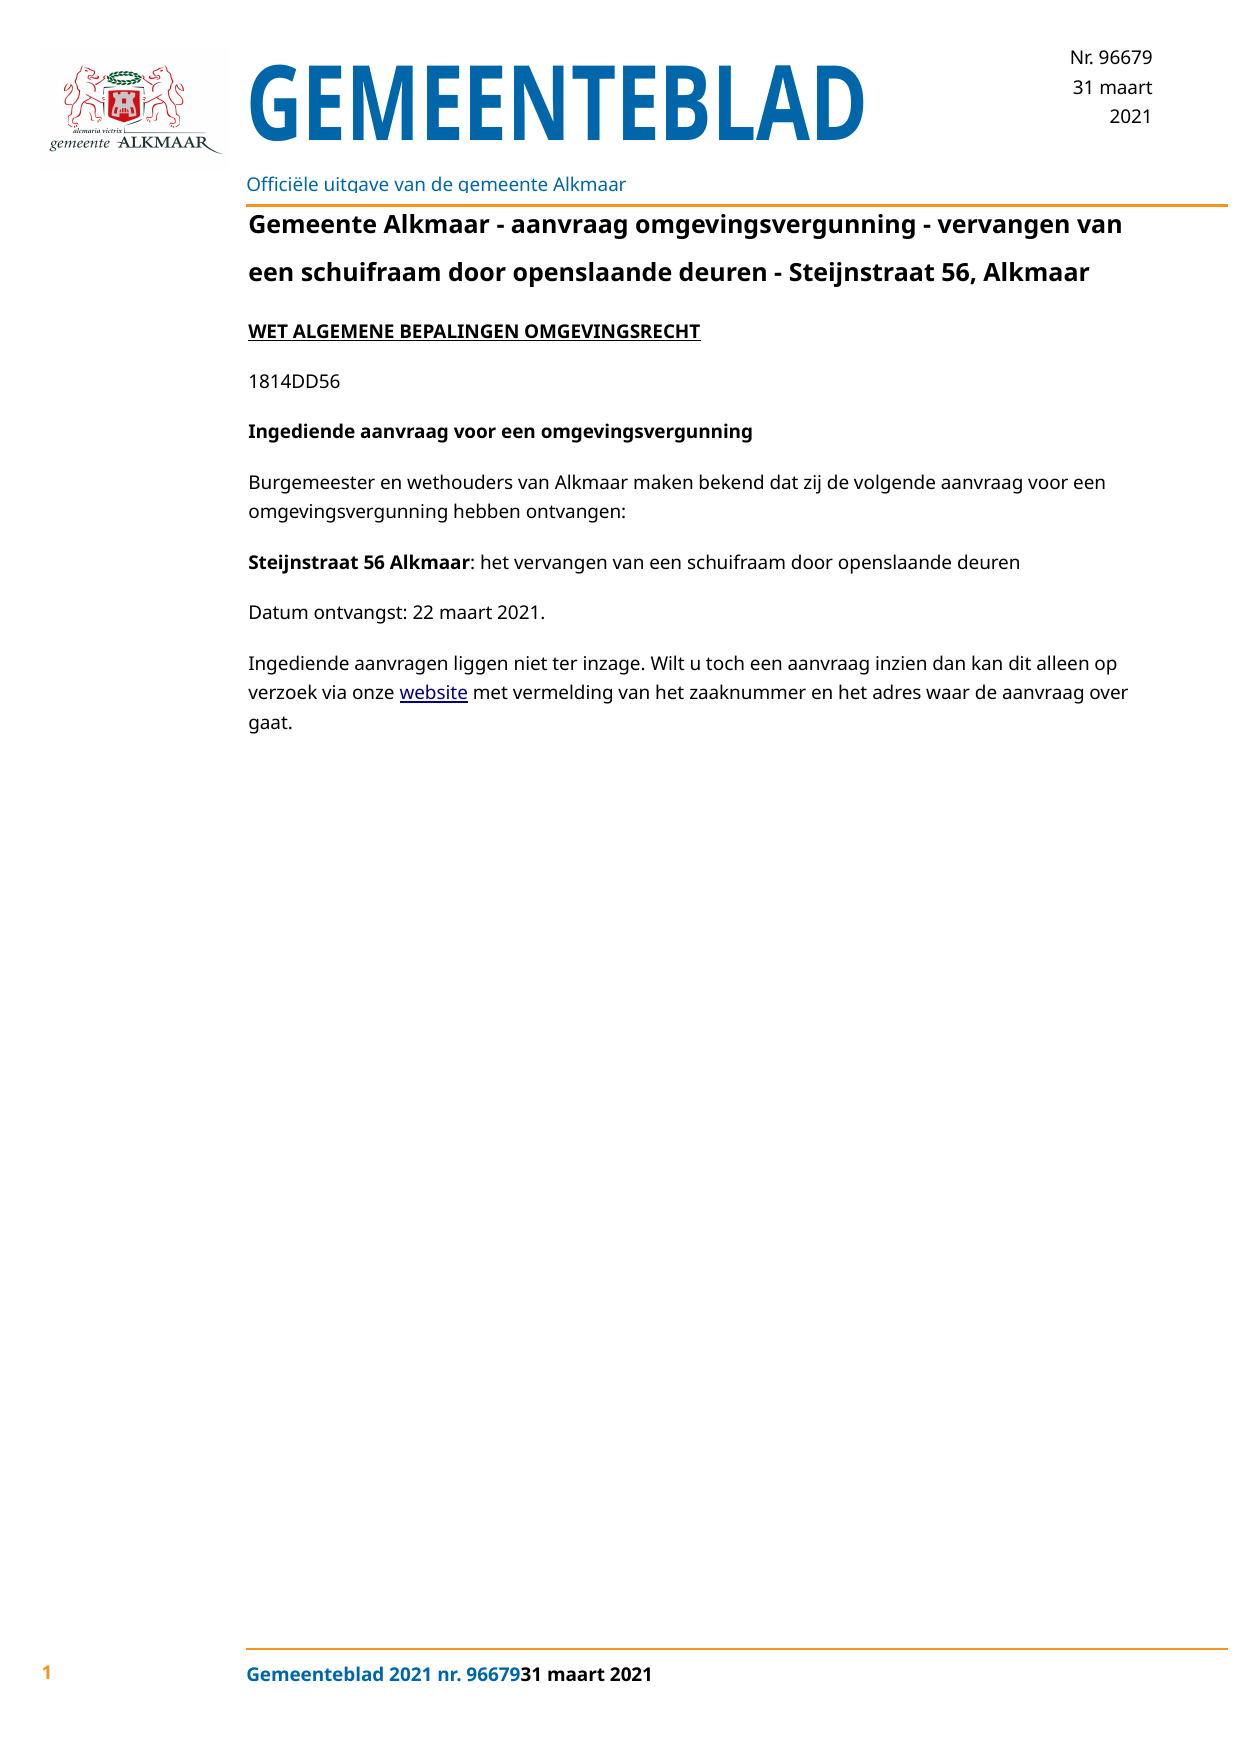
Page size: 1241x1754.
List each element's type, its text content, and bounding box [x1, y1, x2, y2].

text 1814DD56 [248, 368, 1152, 394]
text Gemeente Alkmaar - aanvraag omgevingsvergunning - vervangen van een schuifraam door openslaande deuren - Steijnstraat 56, Alkmaar [248, 207, 1152, 288]
text Steijnstraat 56 Alkmaar: het vervangen van een schuifraam door openslaande deuren [248, 549, 1152, 575]
text Ingediende aanvraag voor een omgevingsvergunning [248, 419, 1152, 444]
picture [41, 47, 231, 172]
text Datum ontvangst: 22 maart 2021. [248, 599, 1152, 625]
text Ingediende aanvragen liggen niet ter inzage. Wilt u toch een aanvraag inzien dan kan dit alleen op verzoek via onze website met vermelding van het zaaknummer en het adres waar de aanvraag over gaat. [248, 650, 1152, 735]
text WET ALGEMENE BEPALINGEN OMGEVINGSRECHT [248, 318, 1152, 344]
text Burgemeester en wethouders van Alkmaar maken bekend dat zij de volgende aanvraag voor een omgevingsvergunning hebben ontvangen: [248, 469, 1152, 524]
